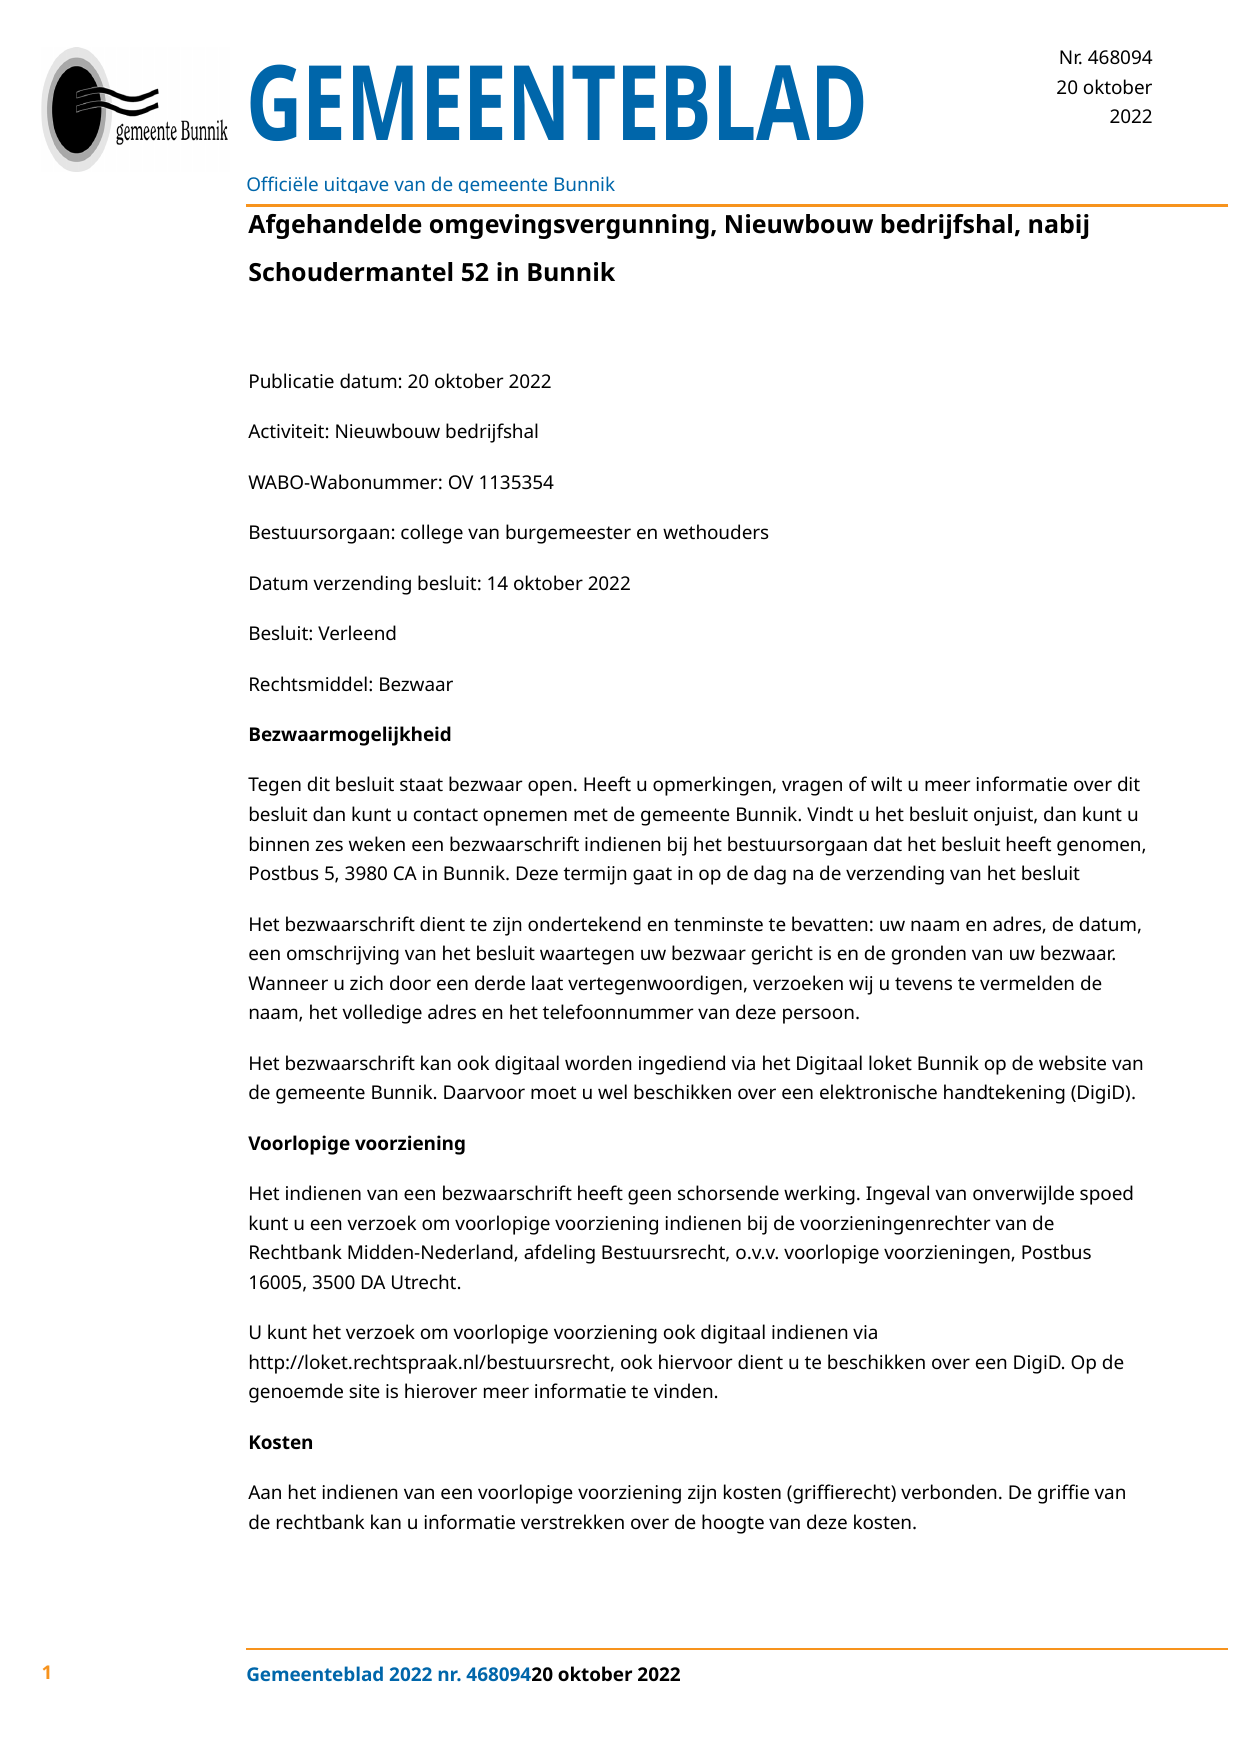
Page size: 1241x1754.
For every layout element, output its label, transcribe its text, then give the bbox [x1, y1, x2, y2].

text Tegen dit besluit staat bezwaar open. Heeft u opmerkingen, vragen of wilt u meer informatie over dit besluit dan kunt u contact opnemen met de gemeente Bunnik. Vindt u het besluit onjuist, dan kunt u binnen zes weken een bezwaarschrift indienen bij het bestuursorgaan dat het besluit heeft genomen, Postbus 5, 3980 CA in Bunnik. Deze termijn gaat in op de dag na de verzending van het besluit [248, 772, 1152, 886]
text Voorlopige voorziening [248, 1130, 1152, 1156]
picture [41, 47, 231, 172]
text U kunt het verzoek om voorlopige voorziening ook digitaal indienen via http://loket.rechtspraak.nl/bestuursrecht, ook hiervoor dient u te beschikken over een DigiD. Op de genoemde site is hierover meer informatie te vinden. [248, 1319, 1152, 1404]
text Bezwaarmogelijkheid [248, 721, 1152, 747]
text Publicatie datum: 20 oktober 2022 [248, 368, 1152, 394]
text Het bezwaarschrift kan ook digitaal worden ingediend via het Digitaal loket Bunnik op de website van de gemeente Bunnik. Daarvoor moet u wel beschikken over een elektronische handtekening (DigiD). [248, 1050, 1152, 1105]
text WABO-Wabonummer: OV 1135354 [248, 469, 1152, 495]
text Het indienen van een bezwaarschrift heeft geen schorsende werking. Ingeval van onverwijlde spoed kunt u een verzoek om voorlopige voorziening indienen bij de voorzieningenrechter van de Rechtbank Midden-Nederland, afdeling Bestuursrecht, o.v.v. voorlopige voorzieningen, Postbus 16005, 3500 DA Utrecht. [248, 1180, 1152, 1295]
text Besluit: Verleend [248, 620, 1152, 646]
text Afgehandelde omgevingsvergunning, Nieuwbouw bedrijfshal, nabij Schoudermantel 52 in Bunnik [248, 207, 1152, 288]
text Bestuursorgaan: college van burgemeester en wethouders [248, 519, 1152, 545]
text Activiteit: Nieuwbouw bedrijfshal [248, 419, 1152, 444]
text Kosten [248, 1429, 1152, 1455]
text Datum verzending besluit: 14 oktober 2022 [248, 570, 1152, 596]
text Aan het indienen van een voorlopige voorziening zijn kosten (griffierecht) verbonden. De griffie van de rechtbank kan u informatie verstrekken over de hoogte van deze kosten. [248, 1479, 1152, 1535]
text Het bezwaarschrift dient te zijn ondertekend en tenminste te bevatten: uw naam en adres, de datum, een omschrijving van het besluit waartegen uw bezwaar gericht is en de gronden van uw bezwaar. Wanneer u zich door een derde laat vertegenwoordigen, verzoeken wij u tevens te vermelden de naam, het volledige adres en het telefoonnummer van deze persoon. [248, 911, 1152, 1025]
text Rechtsmiddel: Bezwaar [248, 671, 1152, 697]
